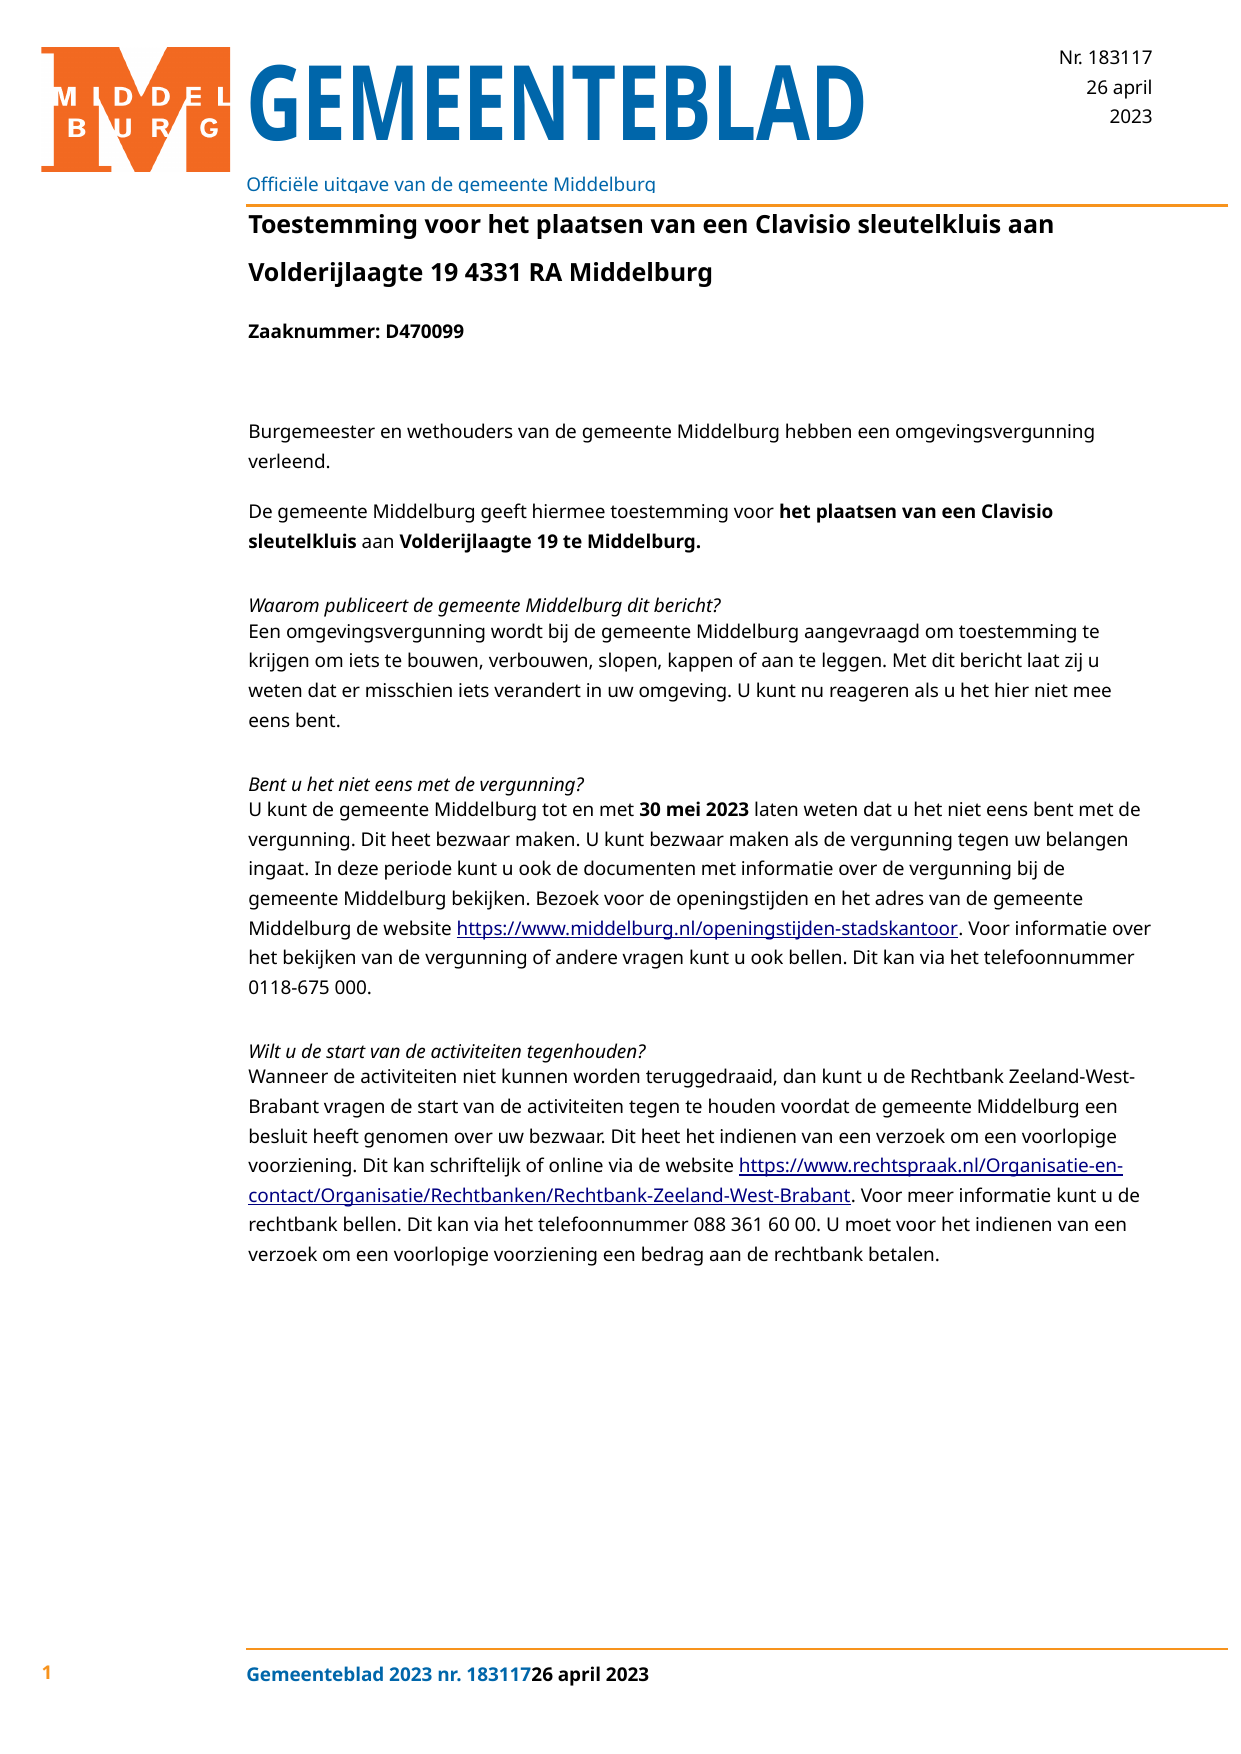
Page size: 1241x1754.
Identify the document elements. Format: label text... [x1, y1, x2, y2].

text De gemeente Middelburg geeft hiermee toestemming voor het plaatsen van een Clavisio sleutelkluis aan Volderijlaagte 19 te Middelburg. [248, 499, 1152, 554]
text Toestemming voor het plaatsen van een Clavisio sleutelkluis aan Volderijlaagte 19 4331 RA Middelburg [248, 207, 1152, 288]
picture [41, 47, 231, 172]
text Bent u het niet eens met de vergunning? [248, 771, 1152, 796]
text U kunt de gemeente Middelburg tot en met 30 mei 2023 laten weten dat u het niet eens bent met de vergunning. Dit heet bezwaar maken. U kunt bezwaar maken als de vergunning tegen uw belangen ingaat. In deze periode kunt u ook de documenten met informatie over de vergunning bij de gemeente Middelburg bekijken. Bezoek voor de openingstijden en het adres van de gemeente Middelburg de website https://www.middelburg.nl/openingstijden-stadskantoor. Voor informatie over het bekijken van de vergunning of andere vragen kunt u ook bellen. Dit kan via het telefoonnummer 0118-675 000. [248, 796, 1152, 1000]
text Wanneer de activiteiten niet kunnen worden teruggedraaid, dan kunt u de Rechtbank Zeeland-West-Brabant vragen de start van de activiteiten tegen te houden voordat de gemeente Middelburg een besluit heeft genomen over uw bezwaar. Dit heet het indienen van een verzoek om een voorlopige voorziening. Dit kan schriftelijk of online via de website https://www.rechtspraak.nl/Organisatie-en-contact/Organisatie/Rechtbanken/Rechtbank-Zeeland-West-Brabant. Voor meer informatie kunt u de rechtbank bellen. Dit kan via het telefoonnummer 088 361 60 00. U moet voor het indienen van een verzoek om een voorlopige voorziening een bedrag aan de rechtbank betalen. [248, 1064, 1152, 1267]
text Een omgevingsvergunning wordt bij de gemeente Middelburg aangevraagd om toestemming te krijgen om iets te bouwen, verbouwen, slopen, kappen of aan te leggen. Met dit bericht laat zij u weten dat er misschien iets verandert in uw omgeving. U kunt nu reageren als u het hier niet mee eens bent. [248, 618, 1152, 732]
text Waarom publiceert de gemeente Middelburg dit bericht? [248, 592, 1152, 618]
text Zaaknummer: D470099 [248, 318, 1152, 344]
text Wilt u de start van de activiteiten tegenhouden? [248, 1038, 1152, 1064]
text Burgemeester en wethouders van de gemeente Middelburg hebben een omgevingsvergunning verleend. [248, 419, 1152, 474]
